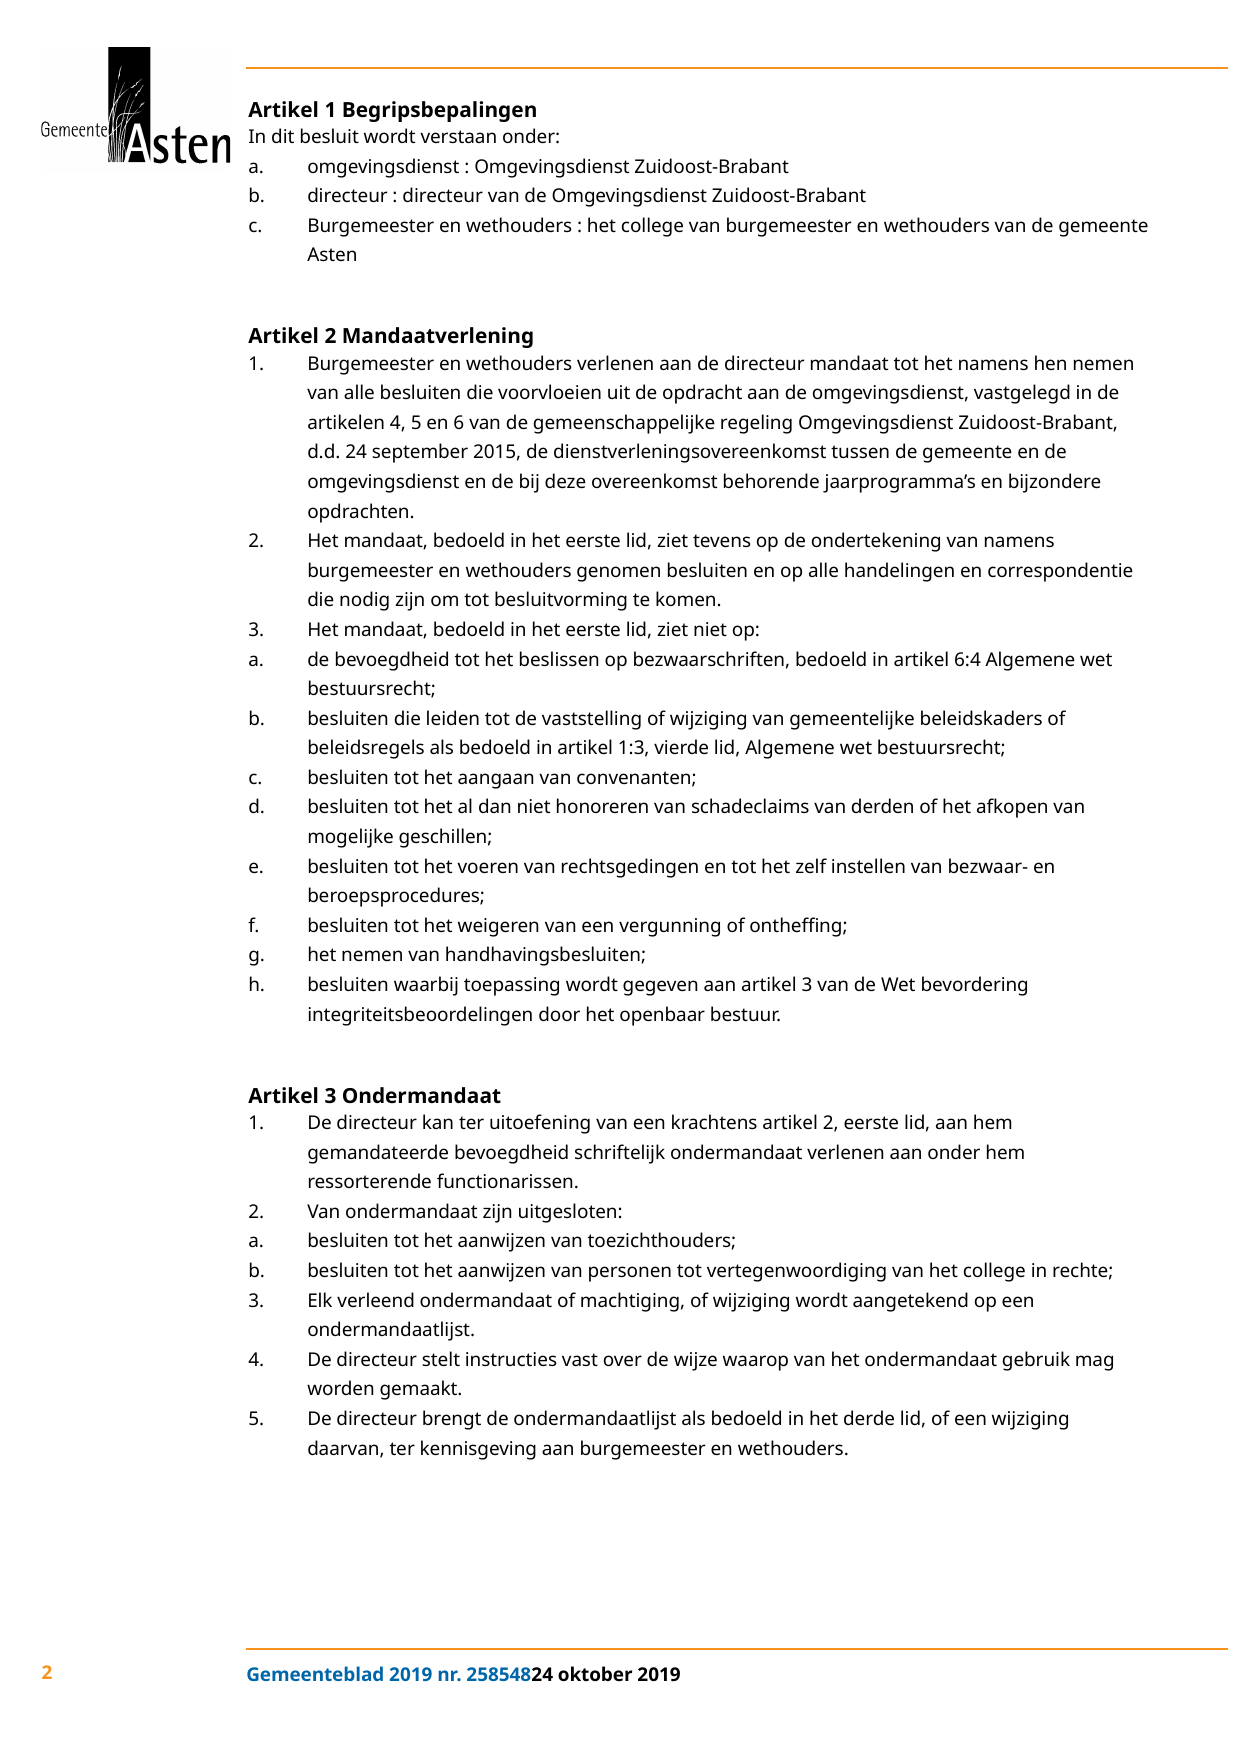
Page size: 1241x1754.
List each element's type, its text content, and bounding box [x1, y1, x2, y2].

list Burgemeester en wethouders verlenen aan de directeur mandaat tot het namens hen nemen van alle besluiten die voorvloeien uit de opdracht aan de omgevingsdienst, vastgelegd in de artikelen 4, 5 en 6 van de gemeenschappelijke regeling Omgevingsdienst Zuidoost-Brabant, d.d. 24 september 2015, de dienstverleningsovereenkomst tussen de gemeente en de omgevingsdienst en de bij deze overeenkomst behorende jaarprogramma’s en bijzondere opdrachten. [248, 350, 1152, 524]
list besluiten tot het weigeren van een vergunning of ontheffing; [248, 912, 1152, 938]
list het nemen van handhavingsbesluiten; [248, 942, 1152, 967]
list Van ondermandaat zijn uitgesloten: [248, 1198, 1152, 1224]
list De directeur brengt de ondermandaatlijst als bedoeld in het derde lid, of een wijziging daarvan, ter kennisgeving aan burgemeester en wethouders. [248, 1405, 1152, 1460]
list besluiten tot het aanwijzen van personen tot vertegenwoordiging van het college in rechte; [248, 1257, 1152, 1283]
list besluiten tot het aanwijzen van toezichthouders; [248, 1228, 1152, 1253]
list Het mandaat, bedoeld in het eerste lid, ziet tevens op de ondertekening van namens burgemeester en wethouders genomen besluiten en op alle handelingen en correspondentie die nodig zijn om tot besluitvorming te komen. [248, 527, 1152, 612]
list besluiten tot het al dan niet honoreren van schadeclaims van derden of het afkopen van mogelijke geschillen; [248, 794, 1152, 849]
list De directeur kan ter uitoefening van een krachtens artikel 2, eerste lid, aan hem gemandateerde bevoegdheid schriftelijk ondermandaat verlenen aan onder hem ressorterende functionarissen. [248, 1109, 1152, 1194]
list Burgemeester en wethouders : het college van burgemeester en wethouders van de gemeente Asten [248, 212, 1152, 267]
list directeur : directeur van de Omgevingsdienst Zuidoost-Brabant [248, 182, 1152, 208]
list besluiten waarbij toepassing wordt gegeven aan artikel 3 van de Wet bevordering integriteitsbeoordelingen door het openbaar bestuur. [248, 971, 1152, 1027]
list besluiten die leiden tot de vaststelling of wijziging van gemeentelijke beleidskaders of beleidsregels als bedoeld in artikel 1:3, vierde lid, Algemene wet bestuursrecht; [248, 705, 1152, 760]
list De directeur stelt instructies vast over de wijze waarop van het ondermandaat gebruik mag worden gemaakt. [248, 1346, 1152, 1401]
text In dit besluit wordt verstaan onder: [248, 123, 1152, 149]
list Elk verleend ondermandaat of machtiging, of wijziging wordt aangetekend op een ondermandaatlijst. [248, 1287, 1152, 1342]
text Artikel 1 Begripsbepalingen [248, 95, 1152, 123]
list besluiten tot het aangaan van convenanten; [248, 764, 1152, 790]
list omgevingsdienst : Omgevingsdienst Zuidoost-Brabant [248, 153, 1152, 178]
text Artikel 2 Mandaatverlening [248, 322, 1152, 350]
list de bevoegdheid tot het beslissen op bezwaarschriften, bedoeld in artikel 6:4 Algemene wet bestuursrecht; [248, 646, 1152, 701]
list Het mandaat, bedoeld in het eerste lid, ziet niet op: [248, 616, 1152, 642]
list besluiten tot het voeren van rechtsgedingen en tot het zelf instellen van bezwaar- en beroepsprocedures; [248, 853, 1152, 908]
picture [41, 47, 231, 172]
text Artikel 3 Ondermandaat [248, 1081, 1152, 1109]
